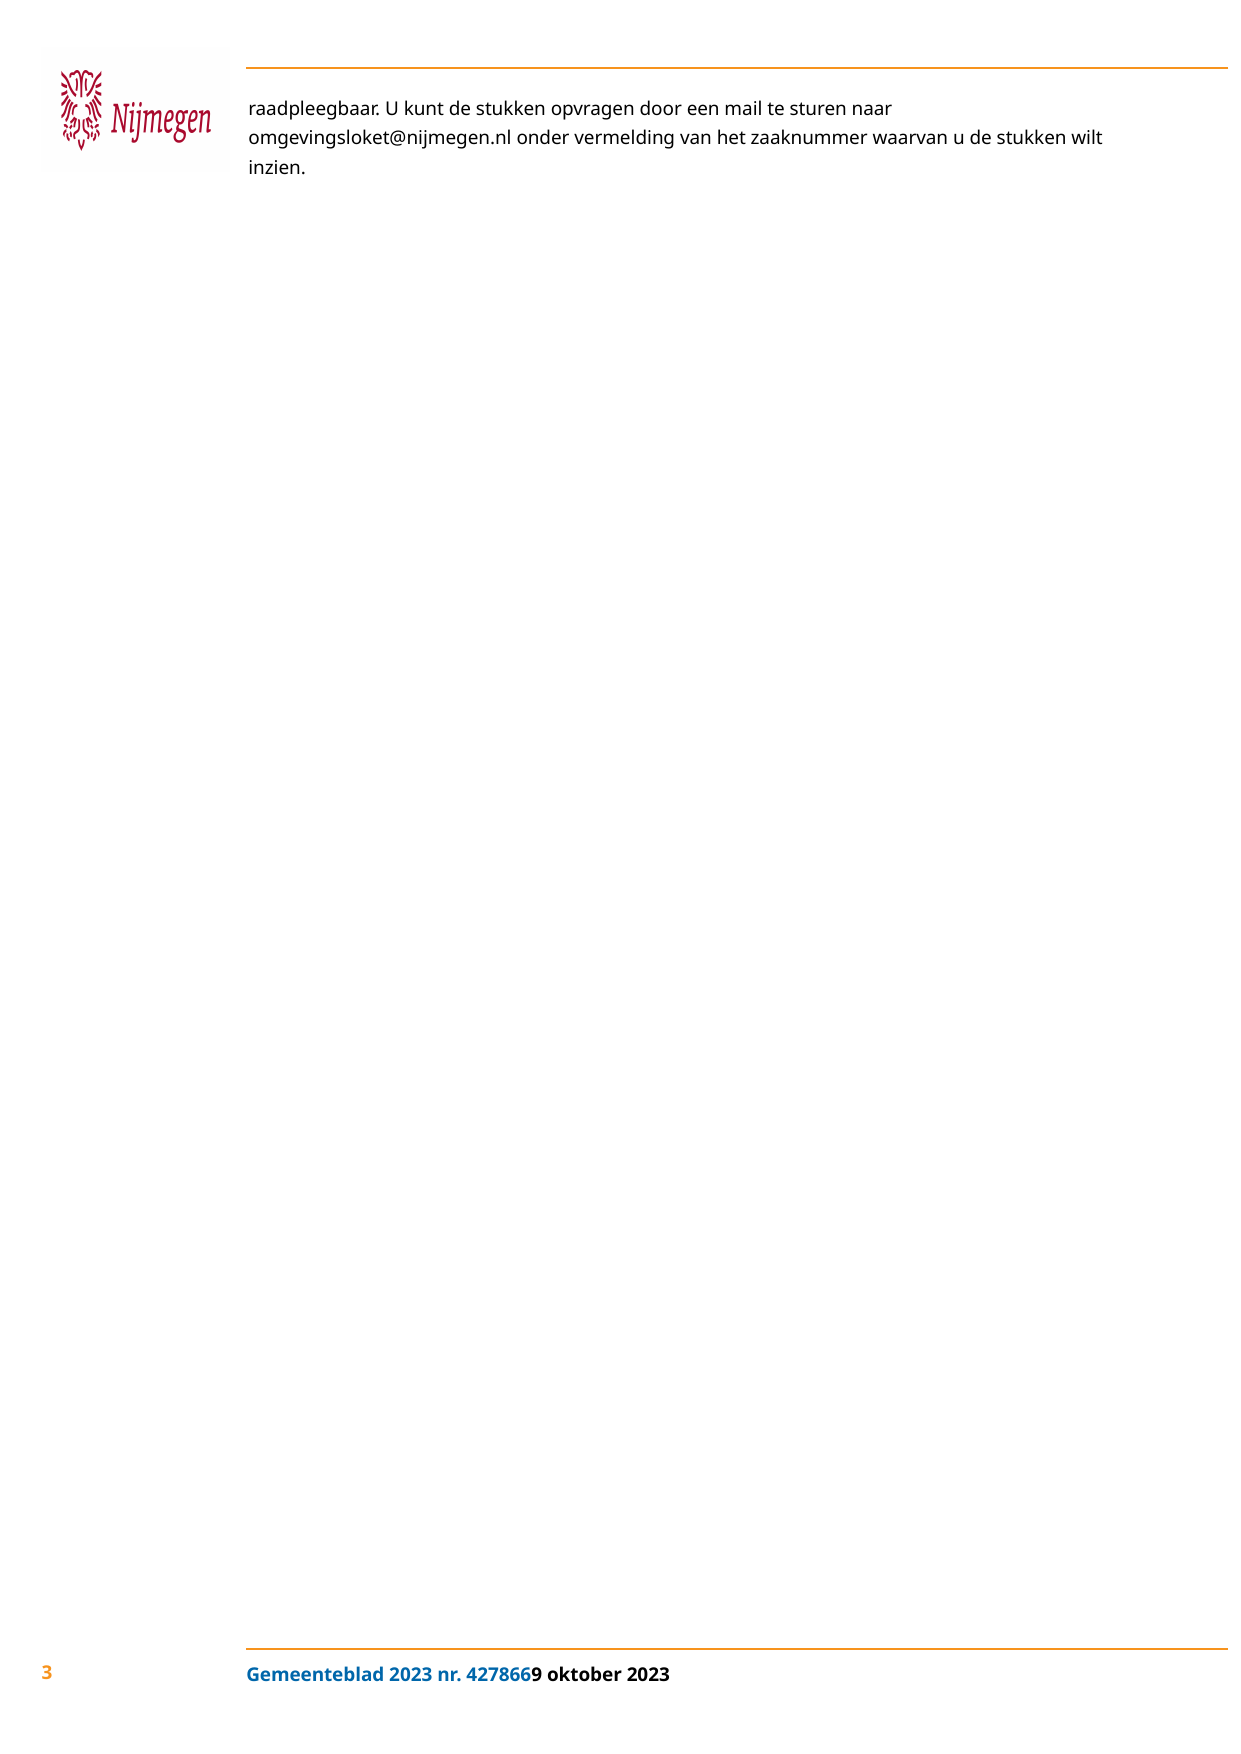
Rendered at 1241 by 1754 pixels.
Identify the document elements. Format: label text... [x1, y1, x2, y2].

text raadpleegbaar. U kunt de stukken opvragen door een mail te sturen naar omgevingsloket@nijmegen.nl onder vermelding van het zaaknummer waarvan u de stukken wilt inzien. [248, 95, 1152, 180]
picture [41, 47, 231, 172]
